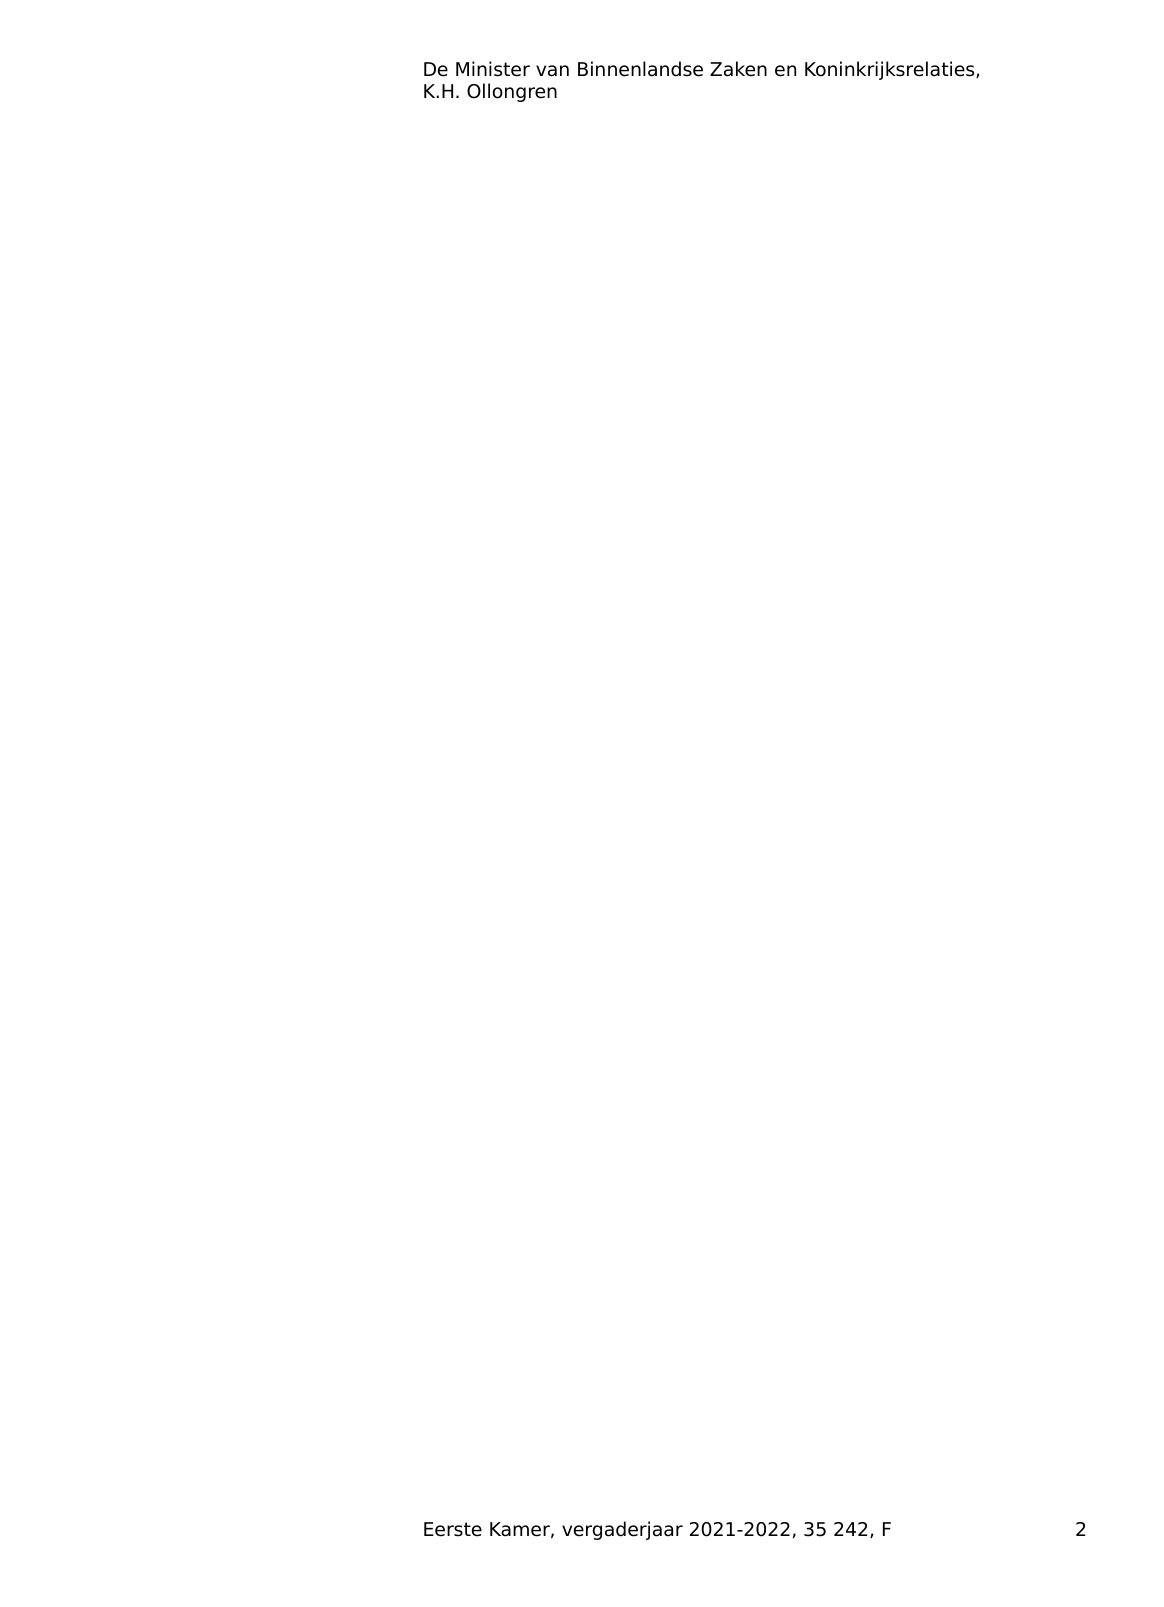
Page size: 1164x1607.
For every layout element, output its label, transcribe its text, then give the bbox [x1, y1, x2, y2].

text De Minister van Binnenlandse Zaken en Koninkrijksrelaties, K.H. Ollongren [422, 59, 1087, 103]
